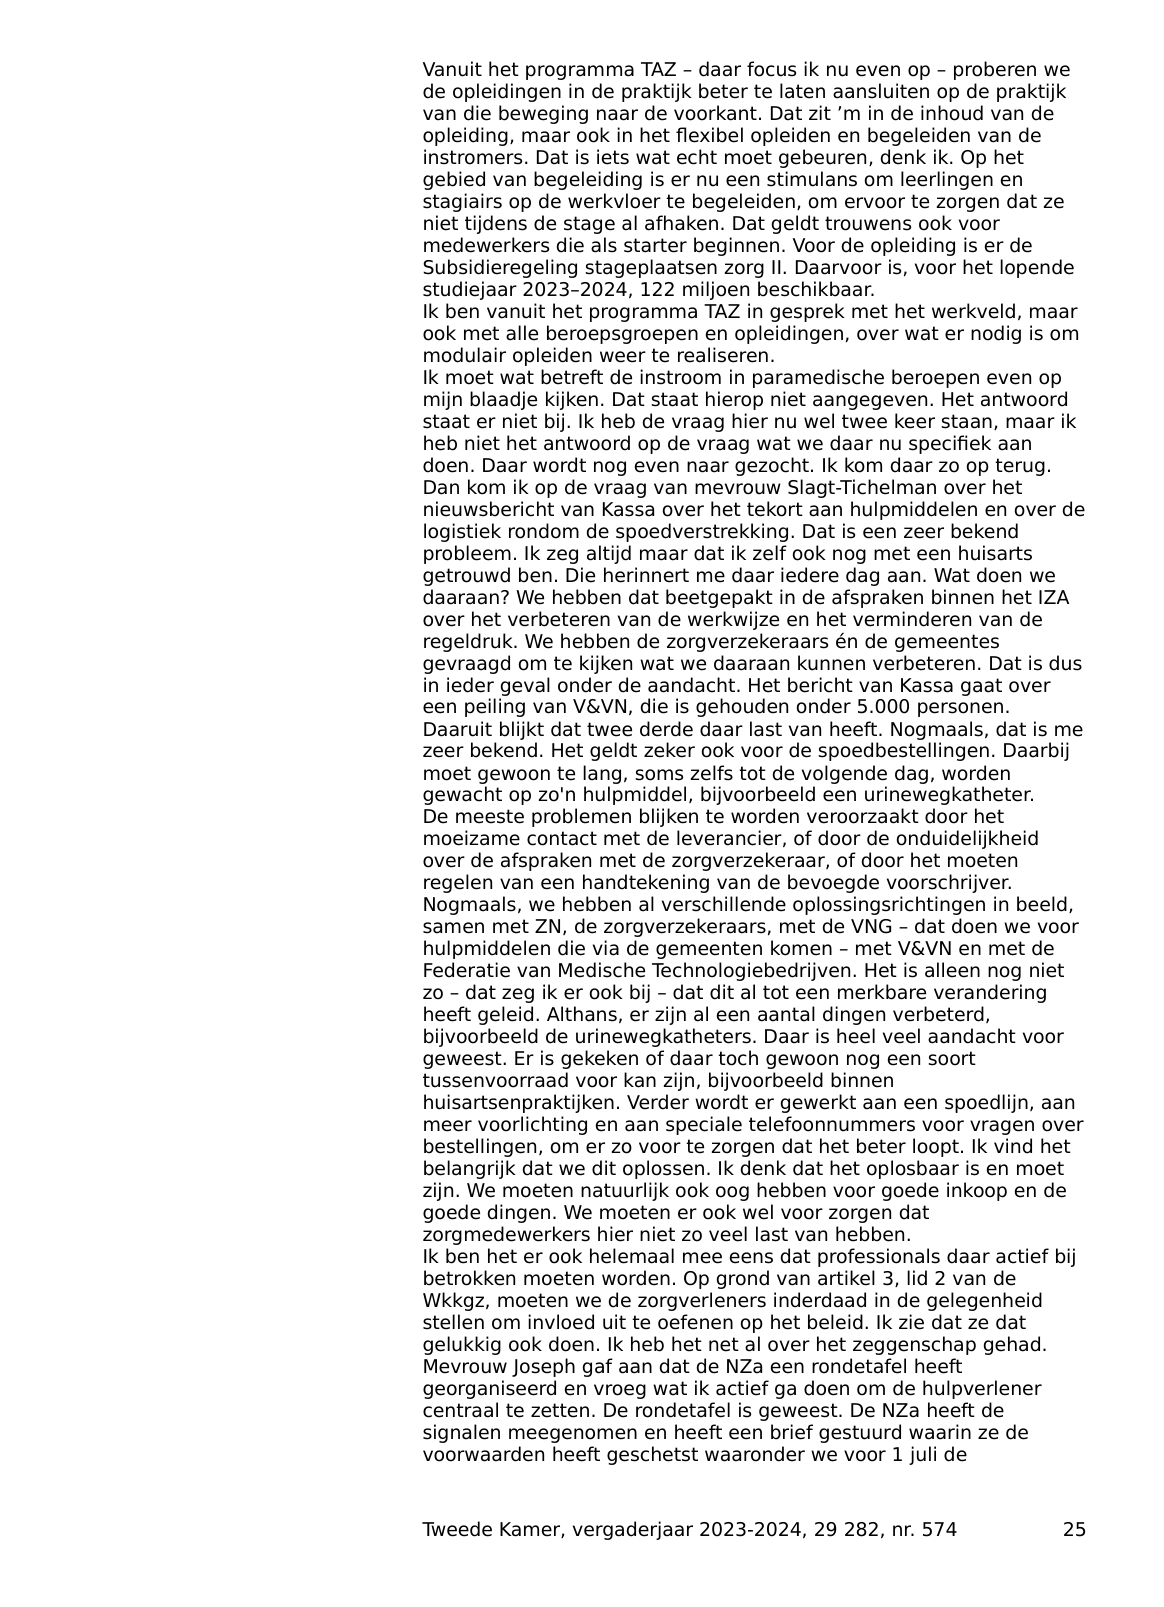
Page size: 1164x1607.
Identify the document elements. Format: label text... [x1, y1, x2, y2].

text Dan kom ik op de vraag van mevrouw Slagt-Tichelman over het nieuwsbericht van Kassa over het tekort aan hulpmiddelen en over de logistiek rondom de spoedverstrekking. Dat is een zeer bekend probleem. Ik zeg altijd maar dat ik zelf ook nog met een huisarts getrouwd ben. Die herinnert me daar iedere dag aan. Wat doen we daaraan? We hebben dat beetgepakt in de afspraken binnen het IZA over het verbeteren van de werkwijze en het verminderen van de regeldruk. We hebben de zorgverzekeraars én de gemeentes gevraagd om te kijken wat we daaraan kunnen verbeteren. Dat is dus in ieder geval onder de aandacht. Het bericht van Kassa gaat over een peiling van V&VN, die is gehouden onder 5.000 personen. Daaruit blijkt dat twee derde daar last van heeft. Nogmaals, dat is me zeer bekend. Het geldt zeker ook voor de spoedbestellingen. Daarbij moet gewoon te lang, soms zelfs tot de volgende dag, worden gewacht op zo'n hulpmiddel, bijvoorbeeld een urinewegkatheter. [422, 477, 1087, 806]
text Ik moet wat betreft de instroom in paramedische beroepen even op mijn blaadje kijken. Dat staat hierop niet aangegeven. Het antwoord staat er niet bij. Ik heb de vraag hier nu wel twee keer staan, maar ik heb niet het antwoord op de vraag wat we daar nu specifiek aan doen. Daar wordt nog even naar gezocht. Ik kom daar zo op terug. [422, 367, 1087, 477]
text Mevrouw Joseph gaf aan dat de NZa een rondetafel heeft georganiseerd en vroeg wat ik actief ga doen om de hulpverlener centraal te zetten. De rondetafel is geweest. De NZa heeft de signalen meegenomen en heeft een brief gestuurd waarin ze de voorwaarden heeft geschetst waaronder we voor 1 juli de [422, 1356, 1087, 1466]
text Ik ben het er ook helemaal mee eens dat professionals daar actief bij betrokken moeten worden. Op grond van artikel 3, lid 2 van de Wkkgz, moeten we de zorgverleners inderdaad in de gelegenheid stellen om invloed uit te oefenen op het beleid. Ik zie dat ze dat gelukkig ook doen. Ik heb het net al over het zeggenschap gehad. [422, 1246, 1087, 1356]
text Ik ben vanuit het programma TAZ in gesprek met het werkveld, maar ook met alle beroepsgroepen en opleidingen, over wat er nodig is om modulair opleiden weer te realiseren. [422, 301, 1087, 367]
text De meeste problemen blijken te worden veroorzaakt door het moeizame contact met de leverancier, of door de onduidelijkheid over de afspraken met de zorgverzekeraar, of door het moeten regelen van een handtekening van de bevoegde voorschrijver. Nogmaals, we hebben al verschillende oplossingsrichtingen in beeld, samen met ZN, de zorgverzekeraars, met de VNG – dat doen we voor hulpmiddelen die via de gemeenten komen – met V&VN en met de Federatie van Medische Technologiebedrijven. Het is alleen nog niet zo – dat zeg ik er ook bij – dat dit al tot een merkbare verandering heeft geleid. Althans, er zijn al een aantal dingen verbeterd, bijvoorbeeld de urinewegkatheters. Daar is heel veel aandacht voor geweest. Er is gekeken of daar toch gewoon nog een soort tussenvoorraad voor kan zijn, bijvoorbeeld binnen huisartsenpraktijken. Verder wordt er gewerkt aan een spoedlijn, aan meer voorlichting en aan speciale telefoonnummers voor vragen over bestellingen, om er zo voor te zorgen dat het beter loopt. Ik vind het belangrijk dat we dit oplossen. Ik denk dat het oplosbaar is en moet zijn. We moeten natuurlijk ook oog hebben voor goede inkoop en de goede dingen. We moeten er ook wel voor zorgen dat zorgmedewerkers hier niet zo veel last van hebben. [422, 806, 1087, 1246]
text Vanuit het programma TAZ – daar focus ik nu even op – proberen we de opleidingen in de praktijk beter te laten aansluiten op de praktijk van die beweging naar de voorkant. Dat zit ’m in de inhoud van de opleiding, maar ook in het flexibel opleiden en begeleiden van de instromers. Dat is iets wat echt moet gebeuren, denk ik. Op het gebied van begeleiding is er nu een stimulans om leerlingen en stagiairs op de werkvloer te begeleiden, om ervoor te zorgen dat ze niet tijdens de stage al afhaken. Dat geldt trouwens ook voor medewerkers die als starter beginnen. Voor de opleiding is er de Subsidieregeling stageplaatsen zorg II. Daarvoor is, voor het lopende studiejaar 2023–2024, 122 miljoen beschikbaar. [422, 59, 1087, 301]
